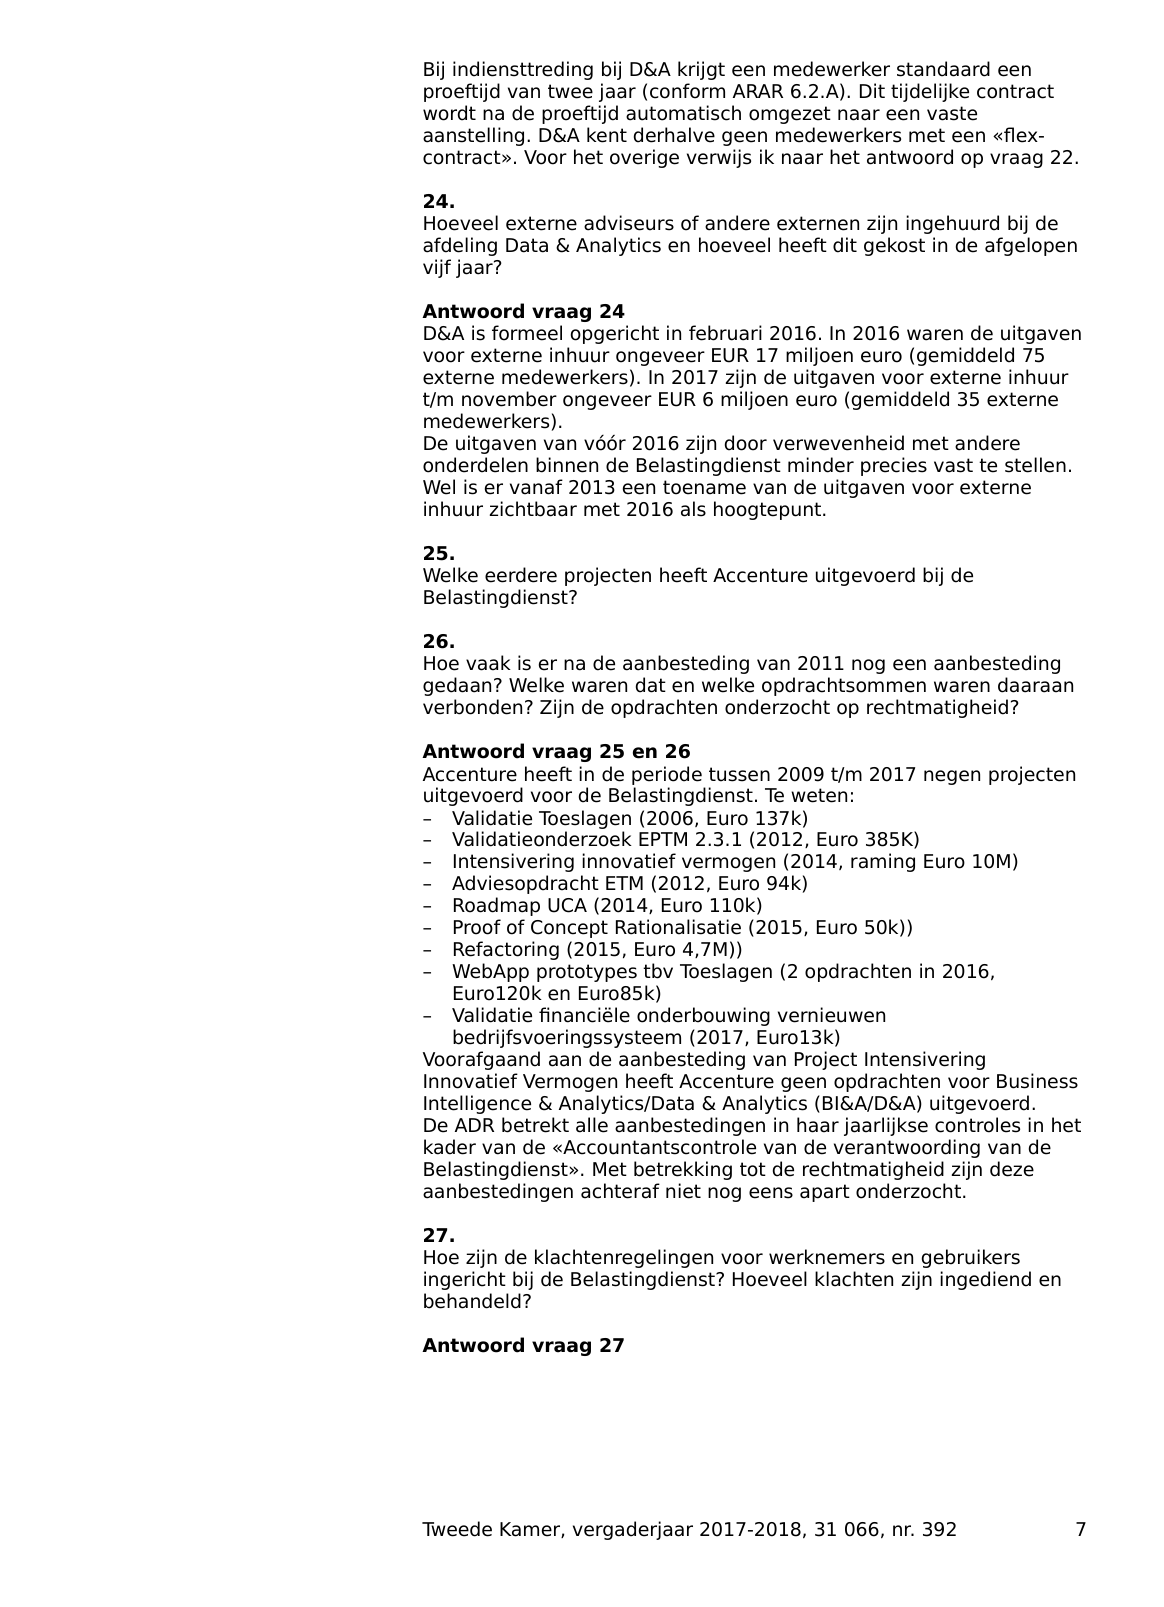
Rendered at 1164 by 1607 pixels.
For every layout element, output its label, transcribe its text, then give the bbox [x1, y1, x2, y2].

text De uitgaven van vóór 2016 zijn door verwevenheid met andere onderdelen binnen de Belastingdienst minder precies vast te stellen. Wel is er vanaf 2013 een toename van de uitgaven voor externe inhuur zichtbaar met 2016 als hoogtepunt. [422, 433, 1087, 521]
text Accenture heeft in de periode tussen 2009 t/m 2017 negen projecten uitgevoerd voor de Belastingdienst. Te weten: [422, 763, 1087, 807]
text De ADR betrekt alle aanbestedingen in haar jaarlijkse controles in het kader van de «Accountantscontrole van de verantwoording van de Belastingdienst». Met betrekking tot de rechtmatigheid zijn deze aanbestedingen achteraf niet nog eens apart onderzocht. [422, 1115, 1087, 1203]
text – Adviesopdracht ETM (2012, Euro 94k) [422, 873, 1087, 895]
text – Validatie financiële onderbouwing vernieuwen bedrijfsvoeringssysteem (2017, Euro13k) [422, 1005, 1087, 1049]
text 26. [422, 631, 1087, 653]
text Voorafgaand aan de aanbesteding van Project Intensivering Innovatief Vermogen heeft Accenture geen opdrachten voor Business Intelligence & Analytics/Data & Analytics (BI&A/D&A) uitgevoerd. [422, 1049, 1087, 1115]
text – Proof of Concept Rationalisatie (2015, Euro 50k)) [422, 917, 1087, 939]
text – Roadmap UCA (2014, Euro 110k) [422, 895, 1087, 917]
text 25. [422, 543, 1087, 565]
text Bij indiensttreding bij D&A krijgt een medewerker standaard een proeftijd van twee jaar (conform ARAR 6.2.A). Dit tijdelijke contract wordt na de proeftijd automatisch omgezet naar een vaste aanstelling. D&A kent derhalve geen medewerkers met een «flex-contract». Voor het overige verwijs ik naar het antwoord op vraag 22. [422, 59, 1087, 169]
text Hoe vaak is er na de aanbesteding van 2011 nog een aanbesteding gedaan? Welke waren dat en welke opdrachtsommen waren daaraan verbonden? Zijn de opdrachten onderzocht op rechtmatigheid? [422, 653, 1087, 719]
text – Intensivering innovatief vermogen (2014, raming Euro 10M) [422, 851, 1087, 873]
text – Validatie Toeslagen (2006, Euro 137k) [422, 807, 1087, 829]
text 27. [422, 1225, 1087, 1247]
text D&A is formeel opgericht in februari 2016. In 2016 waren de uitgaven voor externe inhuur ongeveer EUR 17 miljoen euro (gemiddeld 75 externe medewerkers). In 2017 zijn de uitgaven voor externe inhuur t/m november ongeveer EUR 6 miljoen euro (gemiddeld 35 externe medewerkers). [422, 323, 1087, 433]
text Welke eerdere projecten heeft Accenture uitgevoerd bij de Belastingdienst? [422, 565, 1087, 609]
text – Validatieonderzoek EPTM 2.3.1 (2012, Euro 385K) [422, 829, 1087, 851]
text Antwoord vraag 25 en 26 [422, 741, 1087, 763]
text – WebApp prototypes tbv Toeslagen (2 opdrachten in 2016, Euro120k en Euro85k) [422, 961, 1087, 1005]
text Hoeveel externe adviseurs of andere externen zijn ingehuurd bij de afdeling Data & Analytics en hoeveel heeft dit gekost in de afgelopen vijf jaar? [422, 213, 1087, 279]
text Hoe zijn de klachtenregelingen voor werknemers en gebruikers ingericht bij de Belastingdienst? Hoeveel klachten zijn ingediend en behandeld? [422, 1247, 1087, 1313]
text – Refactoring (2015, Euro 4,7M)) [422, 939, 1087, 961]
text Antwoord vraag 24 [422, 301, 1087, 323]
text Antwoord vraag 27 [422, 1335, 1087, 1357]
text 24. [422, 191, 1087, 213]
